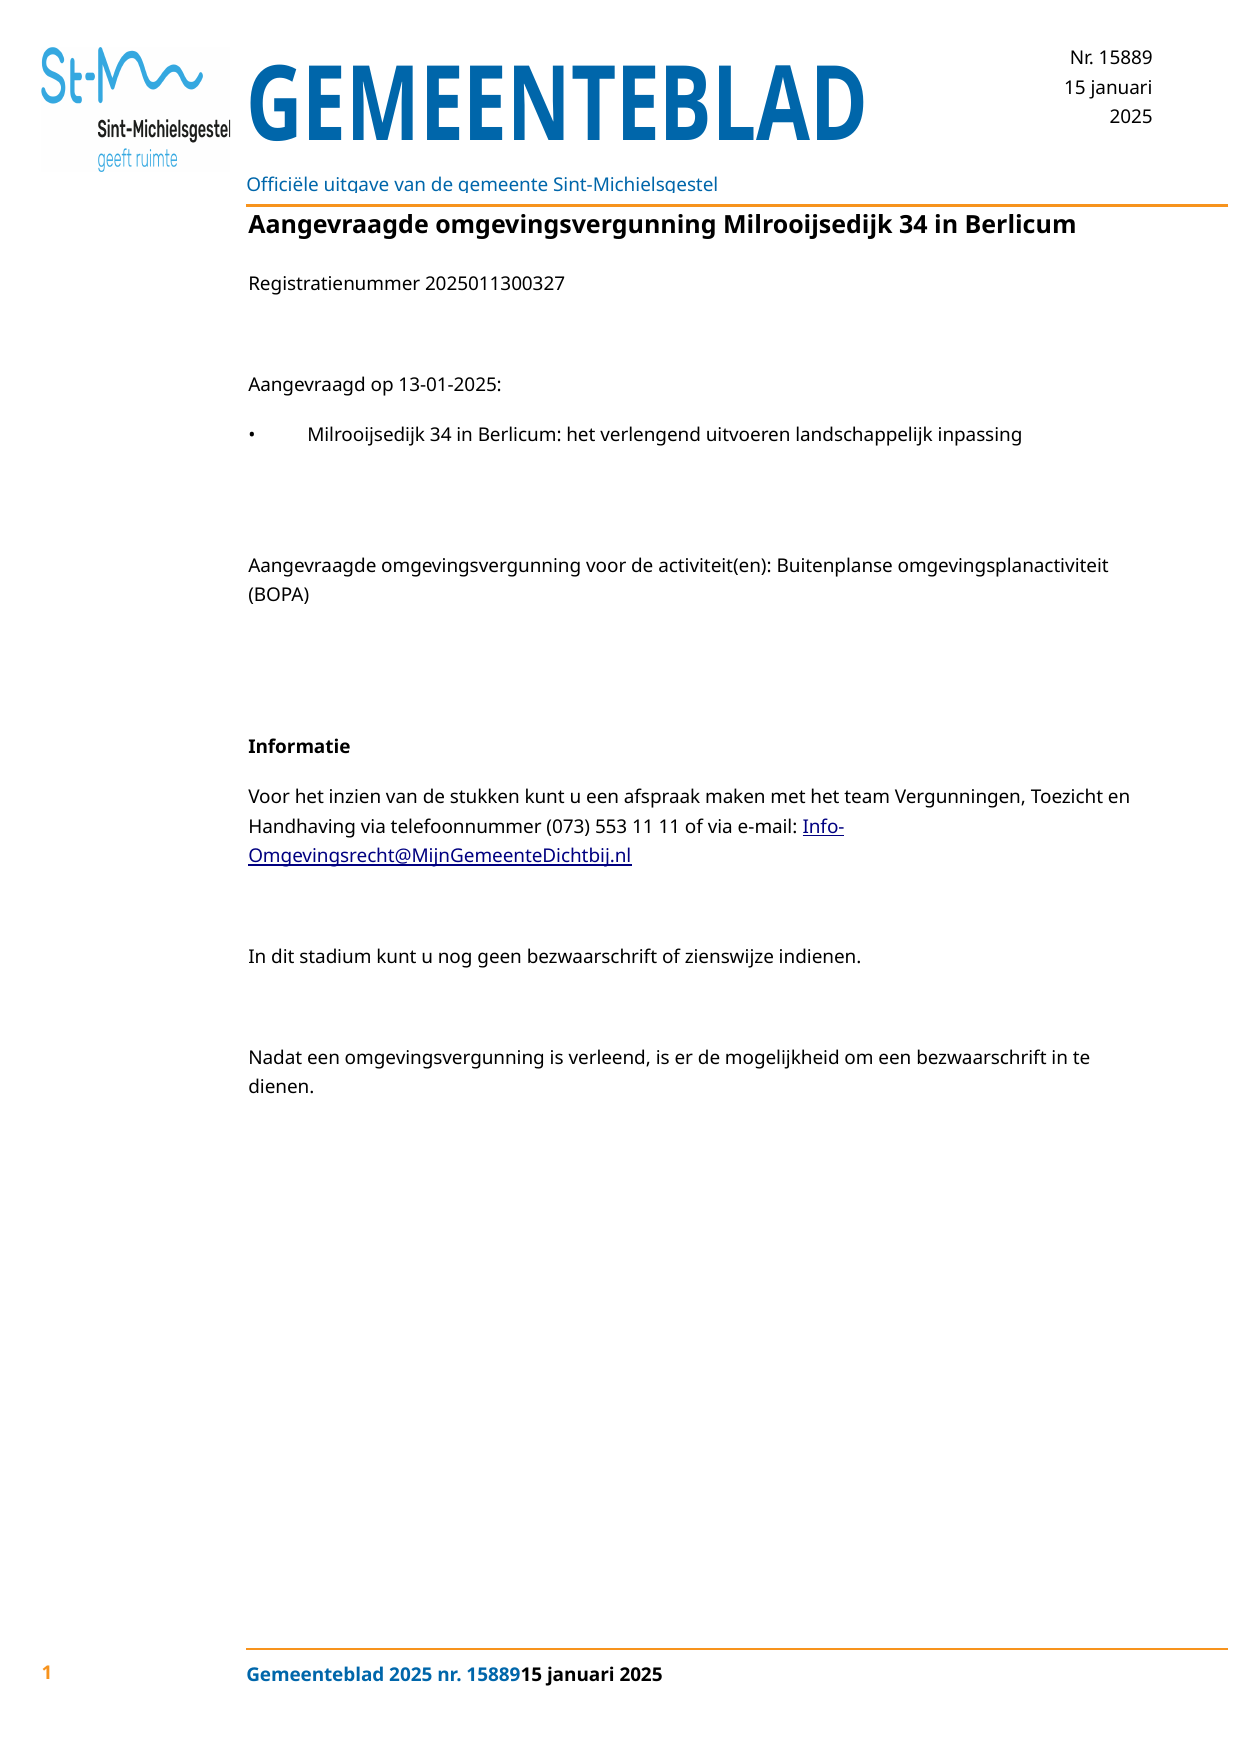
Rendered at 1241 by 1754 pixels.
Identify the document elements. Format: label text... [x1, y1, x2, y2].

text Aangevraagd op 13-01-2025: [248, 371, 1152, 397]
list Milrooijsedijk 34 in Berlicum: het verlengend uitvoeren landschappelijk inpassing [248, 422, 1152, 447]
text Registratienummer 2025011300327 [248, 270, 1152, 296]
text Aangevraagde omgevingsvergunning Milrooijsedijk 34 in Berlicum [248, 207, 1152, 241]
text Voor het inzien van de stukken kunt u een afspraak maken met het team Vergunningen, Toezicht en Handhaving via telefoonnummer (073) 553 11 11 of via e-mail: Info-Omgevingsrecht@MijnGemeenteDichtbij.nl [248, 783, 1152, 868]
text In dit stadium kunt u nog geen bezwaarschrift of zienswijze indienen. [248, 943, 1152, 969]
picture [41, 47, 231, 172]
text Nadat een omgevingsvergunning is verleend, is er de mogelijkheid om een bezwaarschrift in te dienen. [248, 1044, 1152, 1099]
text Aangevraagde omgevingsvergunning voor de activiteit(en): Buitenplanse omgevingsplanactiviteit (BOPA) [248, 552, 1152, 607]
text Informatie [248, 733, 1152, 758]
